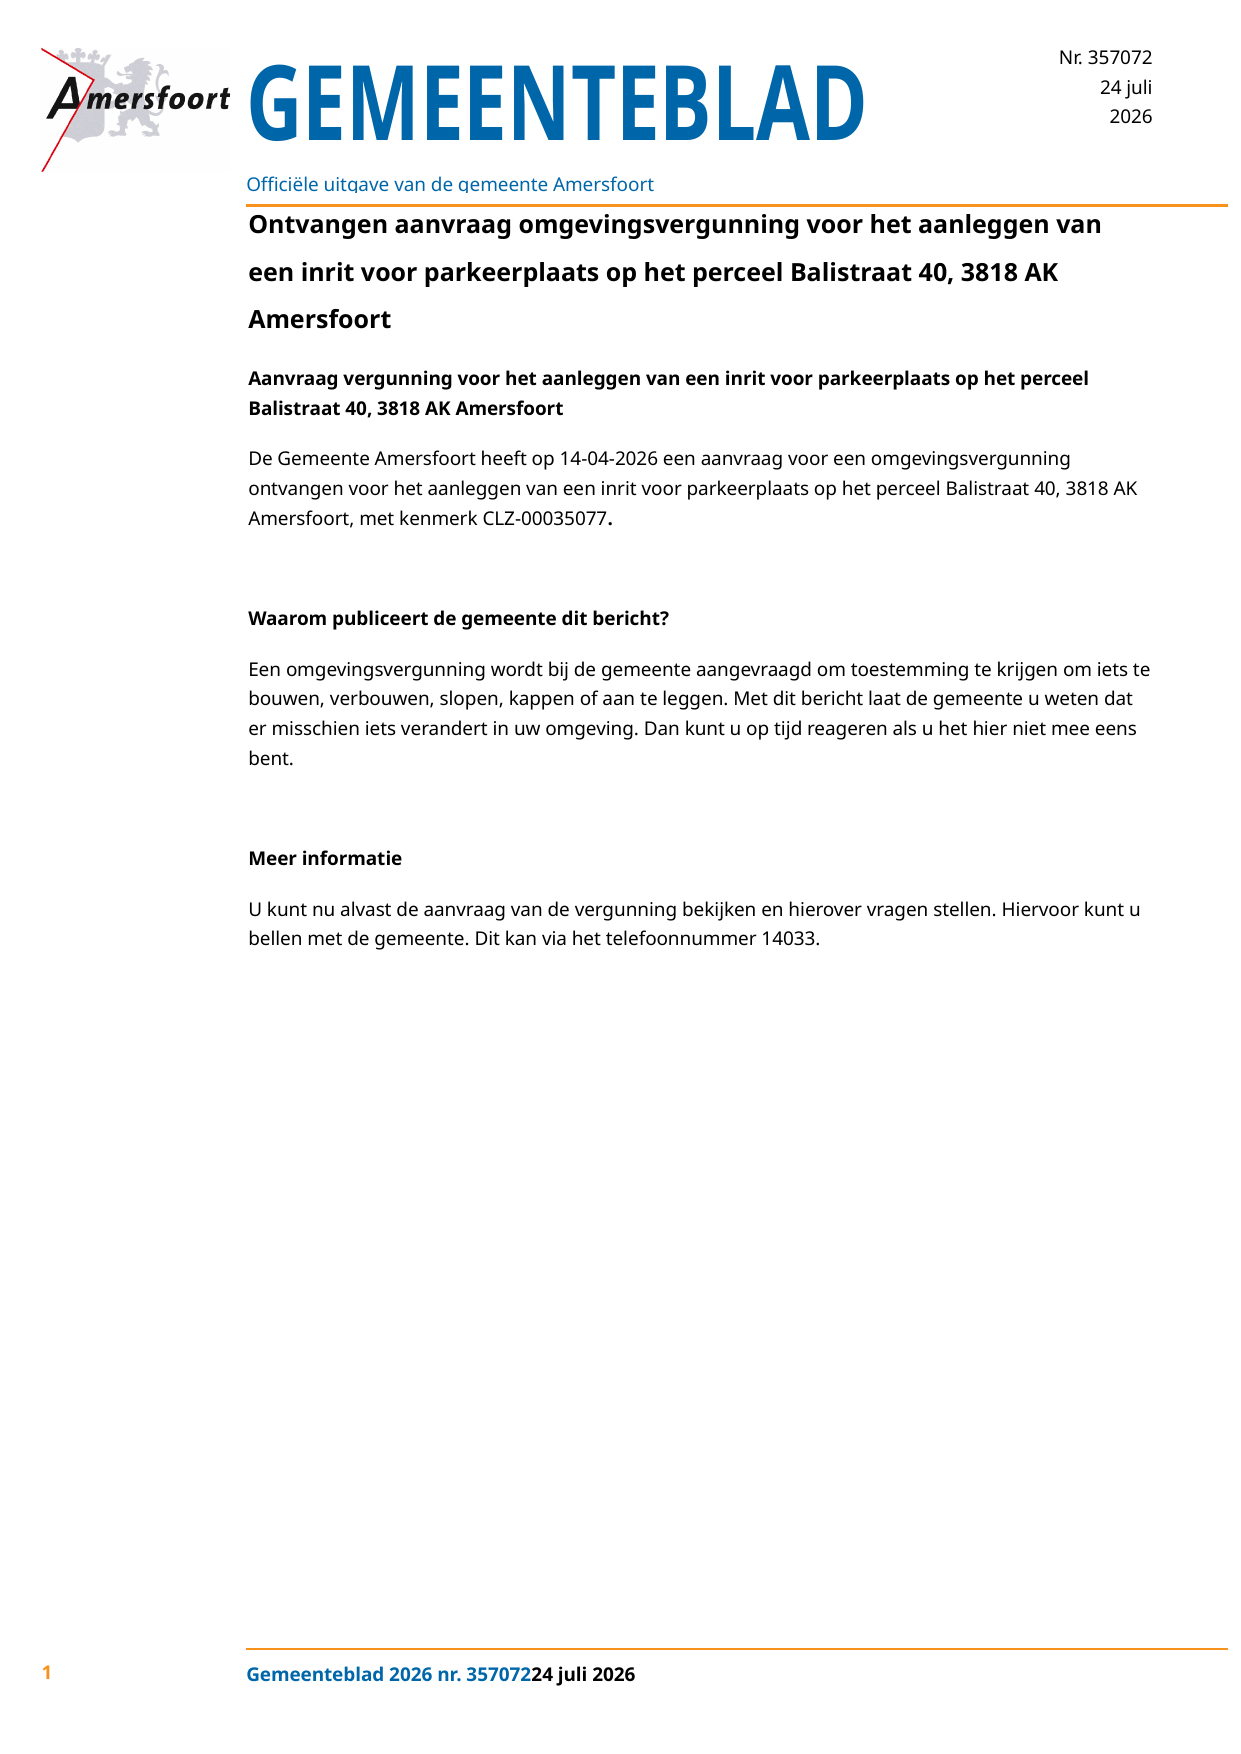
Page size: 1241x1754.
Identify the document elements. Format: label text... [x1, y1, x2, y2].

text U kunt nu alvast de aanvraag van de vergunning bekijken en hierover vragen stellen. Hiervoor kunt u bellen met de gemeente. Dit kan via het telefoonnummer 14033. [248, 896, 1152, 951]
text De Gemeente Amersfoort heeft op 14-04-2026 een aanvraag voor een omgevingsvergunning ontvangen voor het aanleggen van een inrit voor parkeerplaats op het perceel Balistraat 40, 3818 AK Amersfoort, met kenmerk CLZ-00035077. [248, 446, 1152, 530]
picture [41, 47, 231, 172]
text Ontvangen aanvraag omgevingsvergunning voor het aanleggen van een inrit voor parkeerplaats op het perceel Balistraat 40, 3818 AK Amersfoort [248, 207, 1152, 336]
text Waarom publiceert de gemeente dit bericht? [248, 606, 1152, 631]
text Een omgevingsvergunning wordt bij de gemeente aangevraagd om toestemming te krijgen om iets te bouwen, verbouwen, slopen, kappen of aan te leggen. Met dit bericht laat de gemeente u weten dat er misschien iets verandert in uw omgeving. Dan kunt u op tijd reageren als u het hier niet mee eens bent. [248, 656, 1152, 770]
text Aanvraag vergunning voor het aanleggen van een inrit voor parkeerplaats op het perceel Balistraat 40, 3818 AK Amersfoort [248, 366, 1152, 421]
text Meer informatie [248, 846, 1152, 871]
